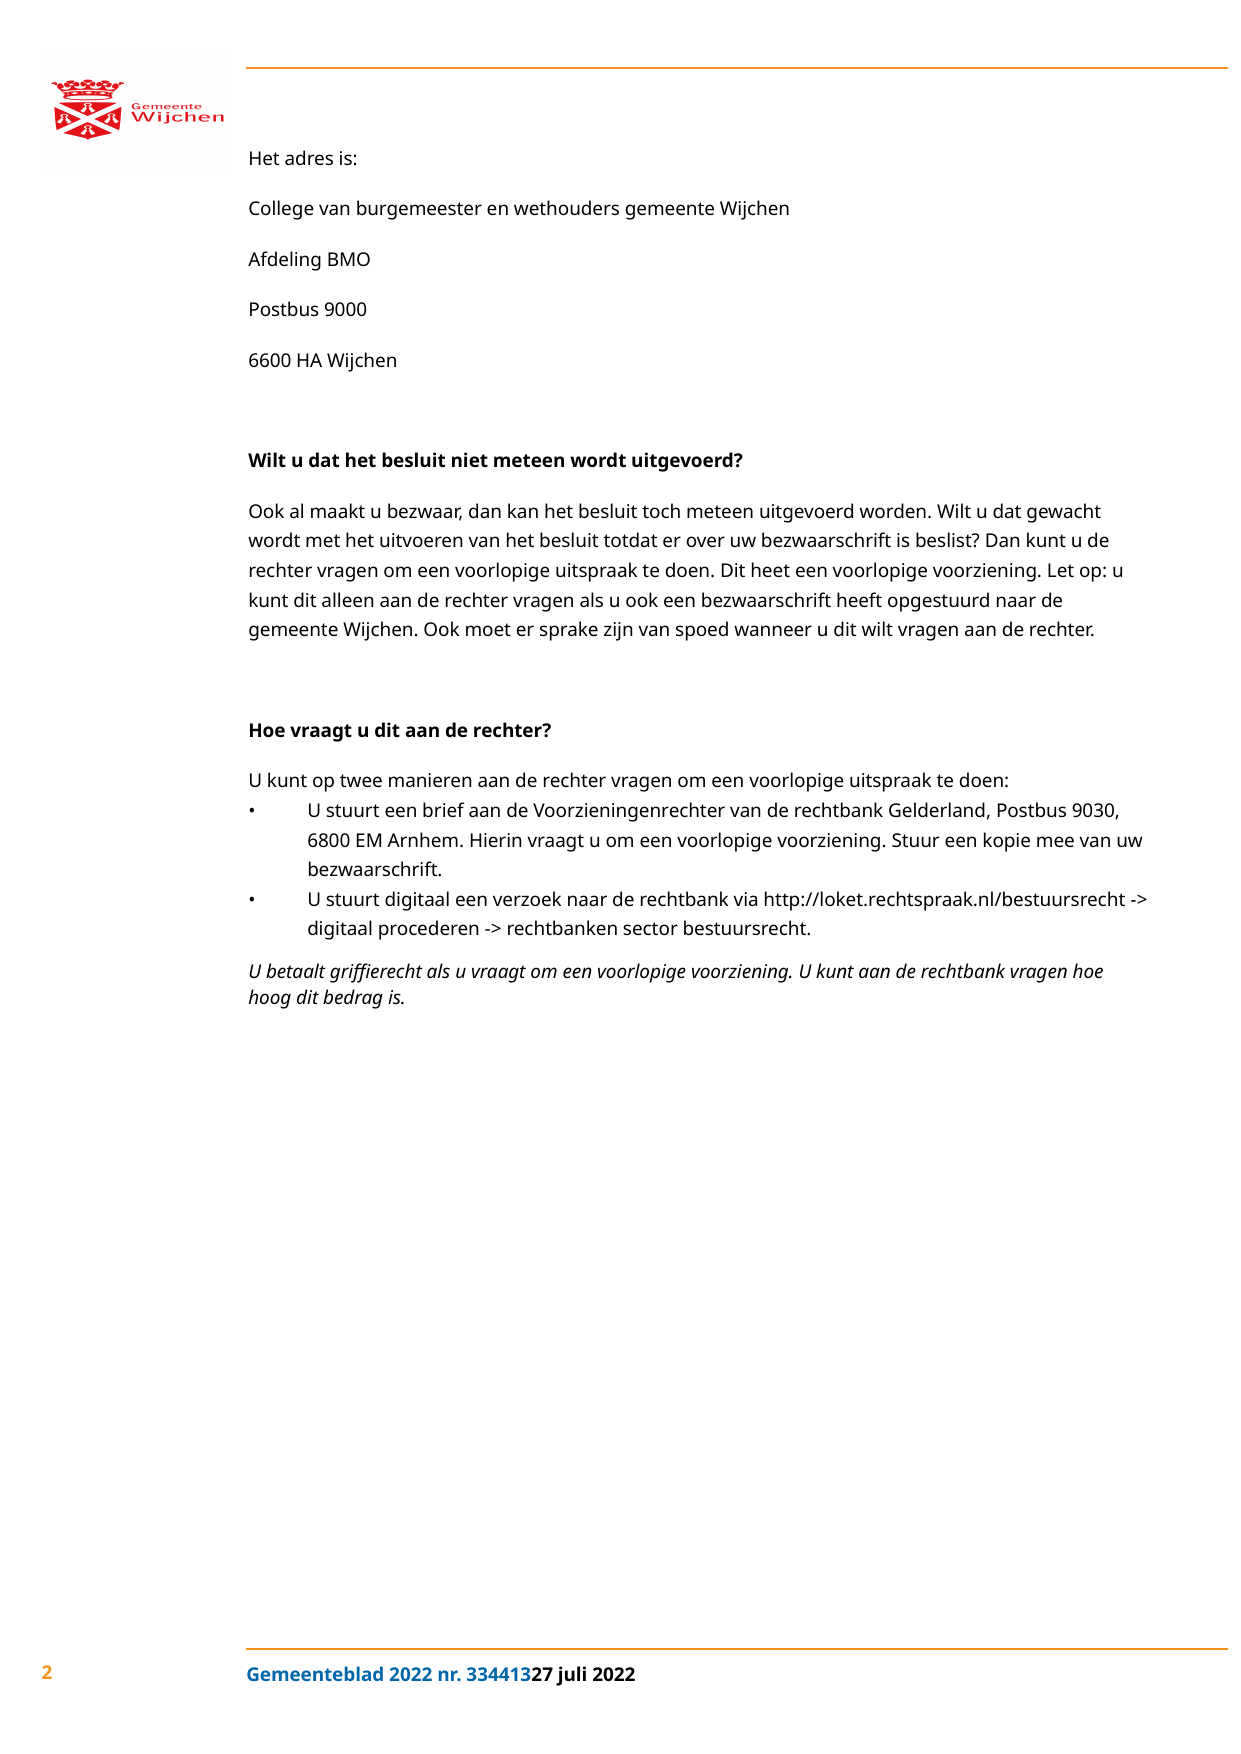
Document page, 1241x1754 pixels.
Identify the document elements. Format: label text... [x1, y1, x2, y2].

text 6600 HA Wijchen [248, 347, 1152, 373]
list U stuurt digitaal een verzoek naar de rechtbank via http://loket.rechtspraak.nl/bestuursrecht -> digitaal procederen -> rechtbanken sector bestuursrecht. [248, 886, 1152, 941]
text College van burgemeester en wethouders gemeente Wijchen [248, 196, 1152, 221]
text Afdeling BMO [248, 246, 1152, 272]
text U betaalt griffierecht als u vraagt om een voorlopige voorziening. U kunt aan de rechtbank vragen hoe hoog dit bedrag is. [248, 959, 1152, 1010]
text Hoe vraagt u dit aan de rechter? [248, 717, 1152, 743]
text Ook al maakt u bezwaar, dan kan het besluit toch meteen uitgevoerd worden. Wilt u dat gewacht wordt met het uitvoeren van het besluit totdat er over uw bezwaarschrift is beslist? Dan kunt u de rechter vragen om een voorlopige uitspraak te doen. Dit heet een voorlopige voorziening. Let op: u kunt dit alleen aan de rechter vragen als u ook een bezwaarschrift heeft opgestuurd naar de gemeente Wijchen. Ook moet er sprake zijn van spoed wanneer u dit wilt vragen aan de rechter. [248, 498, 1152, 642]
text Wilt u dat het besluit niet meteen wordt uitgevoerd? [248, 448, 1152, 473]
list U stuurt een brief aan de Voorzieningenrechter van de rechtbank Gelderland, Postbus 9030, 6800 EM Arnhem. Hierin vraagt u om een voorlopige voorziening. Stuur een kopie mee van uw bezwaarschrift. [248, 797, 1152, 882]
text Postbus 9000 [248, 296, 1152, 322]
text U kunt op twee manieren aan de rechter vragen om een voorlopige uitspraak te doen: [248, 768, 1152, 793]
picture [41, 47, 231, 172]
text Het adres is: [248, 145, 1152, 171]
